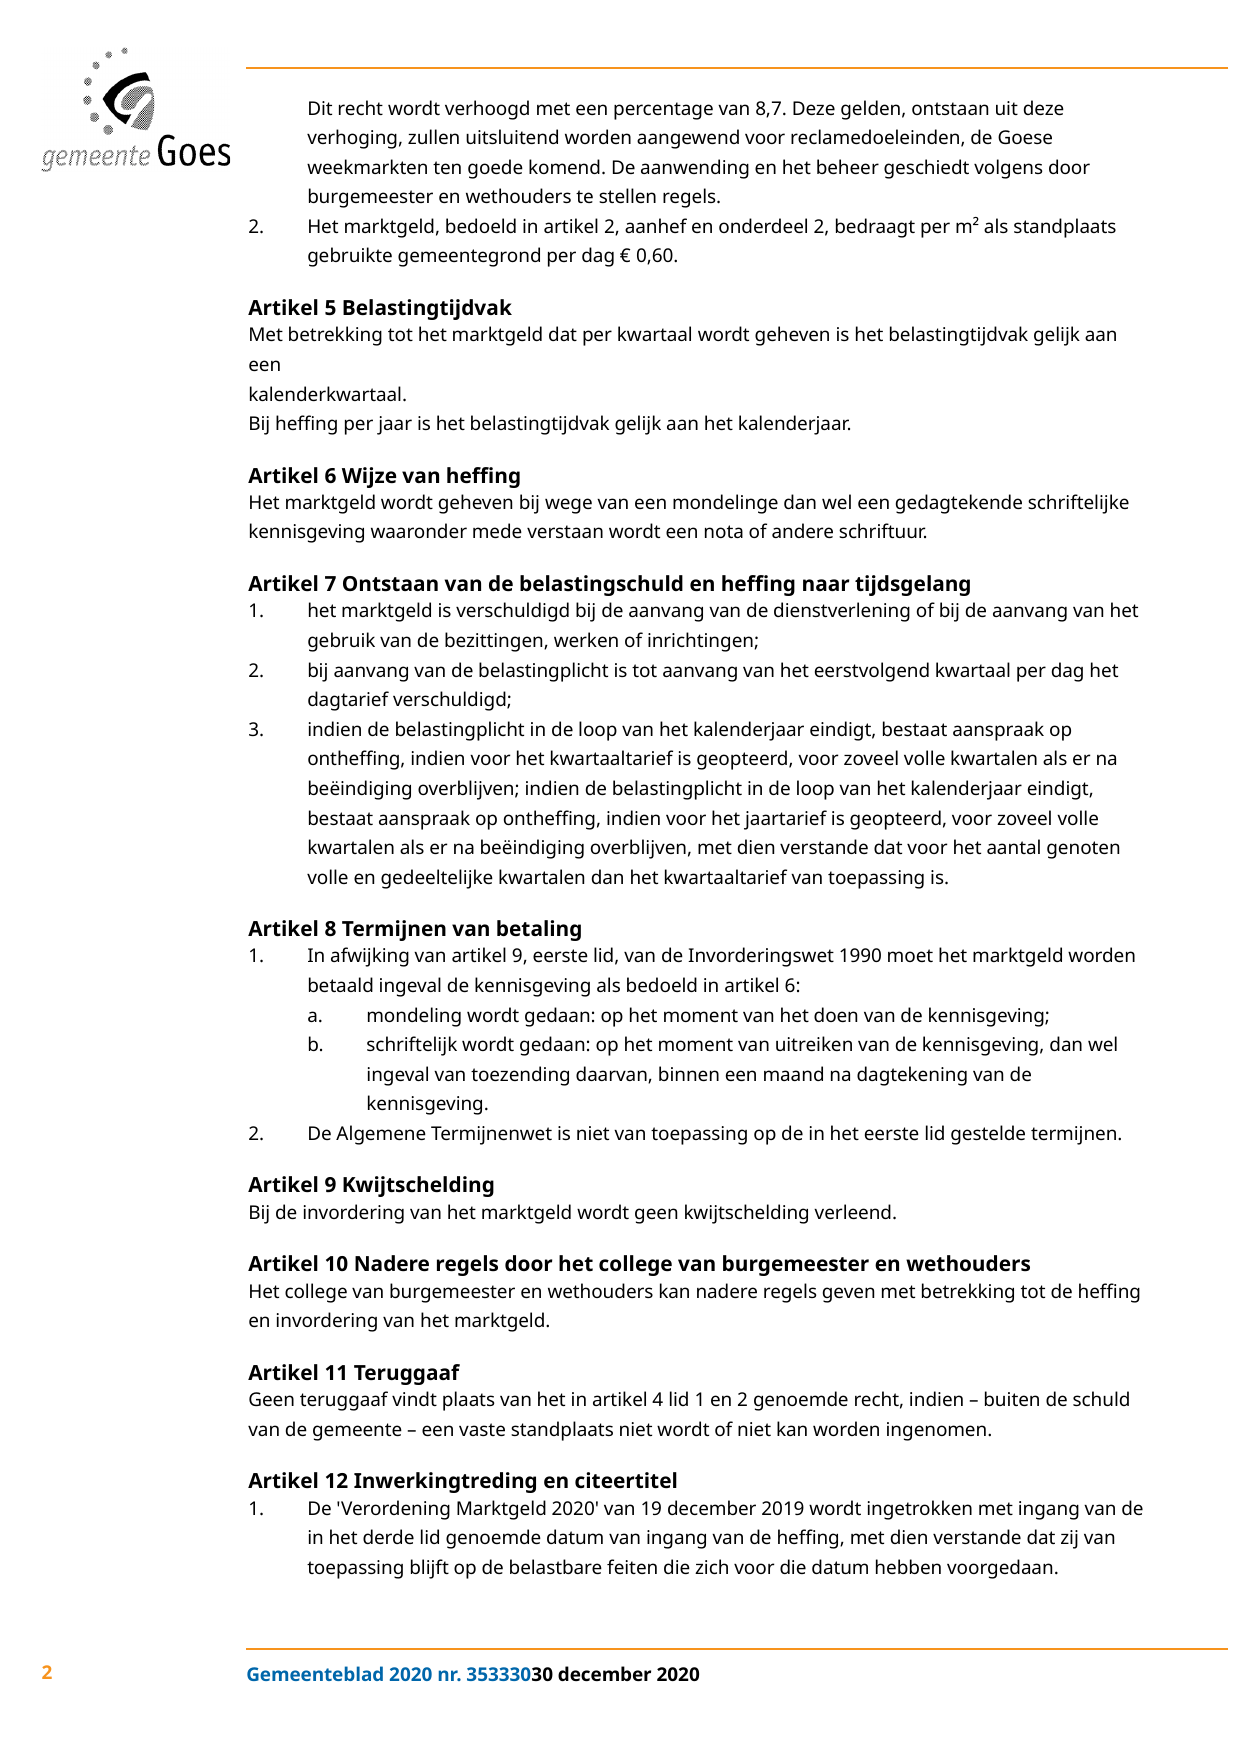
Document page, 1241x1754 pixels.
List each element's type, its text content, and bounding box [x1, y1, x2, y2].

text Artikel 12 Inwerkingtreding en citeertitel [248, 1466, 1152, 1495]
text Het college van burgemeester en wethouders kan nadere regels geven met betrekking tot de heffing [248, 1278, 1152, 1304]
text kennisgeving waaronder mede verstaan wordt een nota of andere schriftuur. [248, 519, 1152, 544]
list bij aanvang van de belastingplicht is tot aanvang van het eerstvolgend kwartaal per dag het dagtarief verschuldigd; [248, 657, 1152, 712]
text Artikel 6 Wijze van heffing [248, 461, 1152, 489]
picture [41, 47, 231, 172]
text Het marktgeld wordt geheven bij wege van een mondelinge dan wel een gedagtekende schriftelijke [248, 489, 1152, 515]
list Dit recht wordt verhoogd met een percentage van 8,7. Deze gelden, ontstaan uit deze verhoging, zullen uitsluitend worden aangewend voor reclamedoeleinden, de Goese weekmarkten ten goede komend. De aanwending en het beheer geschiedt volgens door burgemeester en wethouders te stellen regels. [248, 95, 1152, 209]
text Artikel 9 Kwijtschelding [248, 1171, 1152, 1199]
text Artikel 10 Nadere regels door het college van burgemeester en wethouders [248, 1249, 1152, 1278]
text van de gemeente – een vaste standplaats niet wordt of niet kan worden ingenomen. [248, 1416, 1152, 1442]
list mondeling wordt gedaan: op het moment van het doen van de kennisgeving; [307, 1002, 1152, 1028]
list De 'Verordening Marktgeld 2020' van 19 december 2019 wordt ingetrokken met ingang van de in het derde lid genoemde datum van ingang van de heffing, met dien verstande dat zij van toepassing blijft op de belastbare feiten die zich voor die datum hebben voorgedaan. [248, 1495, 1152, 1580]
list De Algemene Termijnenwet is niet van toepassing op de in het eerste lid gestelde termijnen. [248, 1120, 1152, 1146]
text Artikel 11 Teruggaaf [248, 1358, 1152, 1386]
list het marktgeld is verschuldigd bij de aanvang van de dienstverlening of bij de aanvang van het gebruik van de bezittingen, werken of inrichtingen; [248, 598, 1152, 653]
text Bij heffing per jaar is het belastingtijdvak gelijk aan het kalenderjaar. [248, 410, 1152, 436]
text Artikel 8 Termijnen van betaling [248, 914, 1152, 943]
text Artikel 7 Ontstaan van de belastingschuld en heffing naar tijdsgelang [248, 569, 1152, 598]
text en invordering van het marktgeld. [248, 1307, 1152, 1333]
text kalenderkwartaal. [248, 381, 1152, 406]
text Met betrekking tot het marktgeld dat per kwartaal wordt geheven is het belastingtijdvak gelijk aan een [248, 322, 1152, 377]
list indien de belastingplicht in de loop van het kalenderjaar eindigt, bestaat aanspraak op ontheffing, indien voor het kwartaaltarief is geopteerd, voor zoveel volle kwartalen als er na beëindiging overblijven; indien de belastingplicht in de loop van het kalenderjaar eindigt, bestaat aanspraak op ontheffing, indien voor het jaartarief is geopteerd, voor zoveel volle kwartalen als er na beëindiging overblijven, met dien verstande dat voor het aantal genoten volle en gedeeltelijke kwartalen dan het kwartaaltarief van toepassing is. [248, 716, 1152, 889]
text Artikel 5 Belastingtijdvak [248, 293, 1152, 322]
list In afwijking van artikel 9, eerste lid, van de Invorderingswet 1990 moet het marktgeld worden betaald ingeval de kennisgeving als bedoeld in artikel 6: [248, 943, 1152, 998]
list Het marktgeld, bedoeld in artikel 2, aanhef en onderdeel 2, bedraagt per m² als standplaats gebruikte gemeentegrond per dag € 0,60. [248, 213, 1152, 268]
text Bij de invordering van het marktgeld wordt geen kwijtschelding verleend. [248, 1199, 1152, 1225]
text Geen teruggaaf vindt plaats van het in artikel 4 lid 1 en 2 genoemde recht, indien – buiten de schuld [248, 1386, 1152, 1412]
list schriftelijk wordt gedaan: op het moment van uitreiken van de kennisgeving, dan wel ingeval van toezending daarvan, binnen een maand na dagtekening van de kennisgeving. [307, 1031, 1152, 1116]
